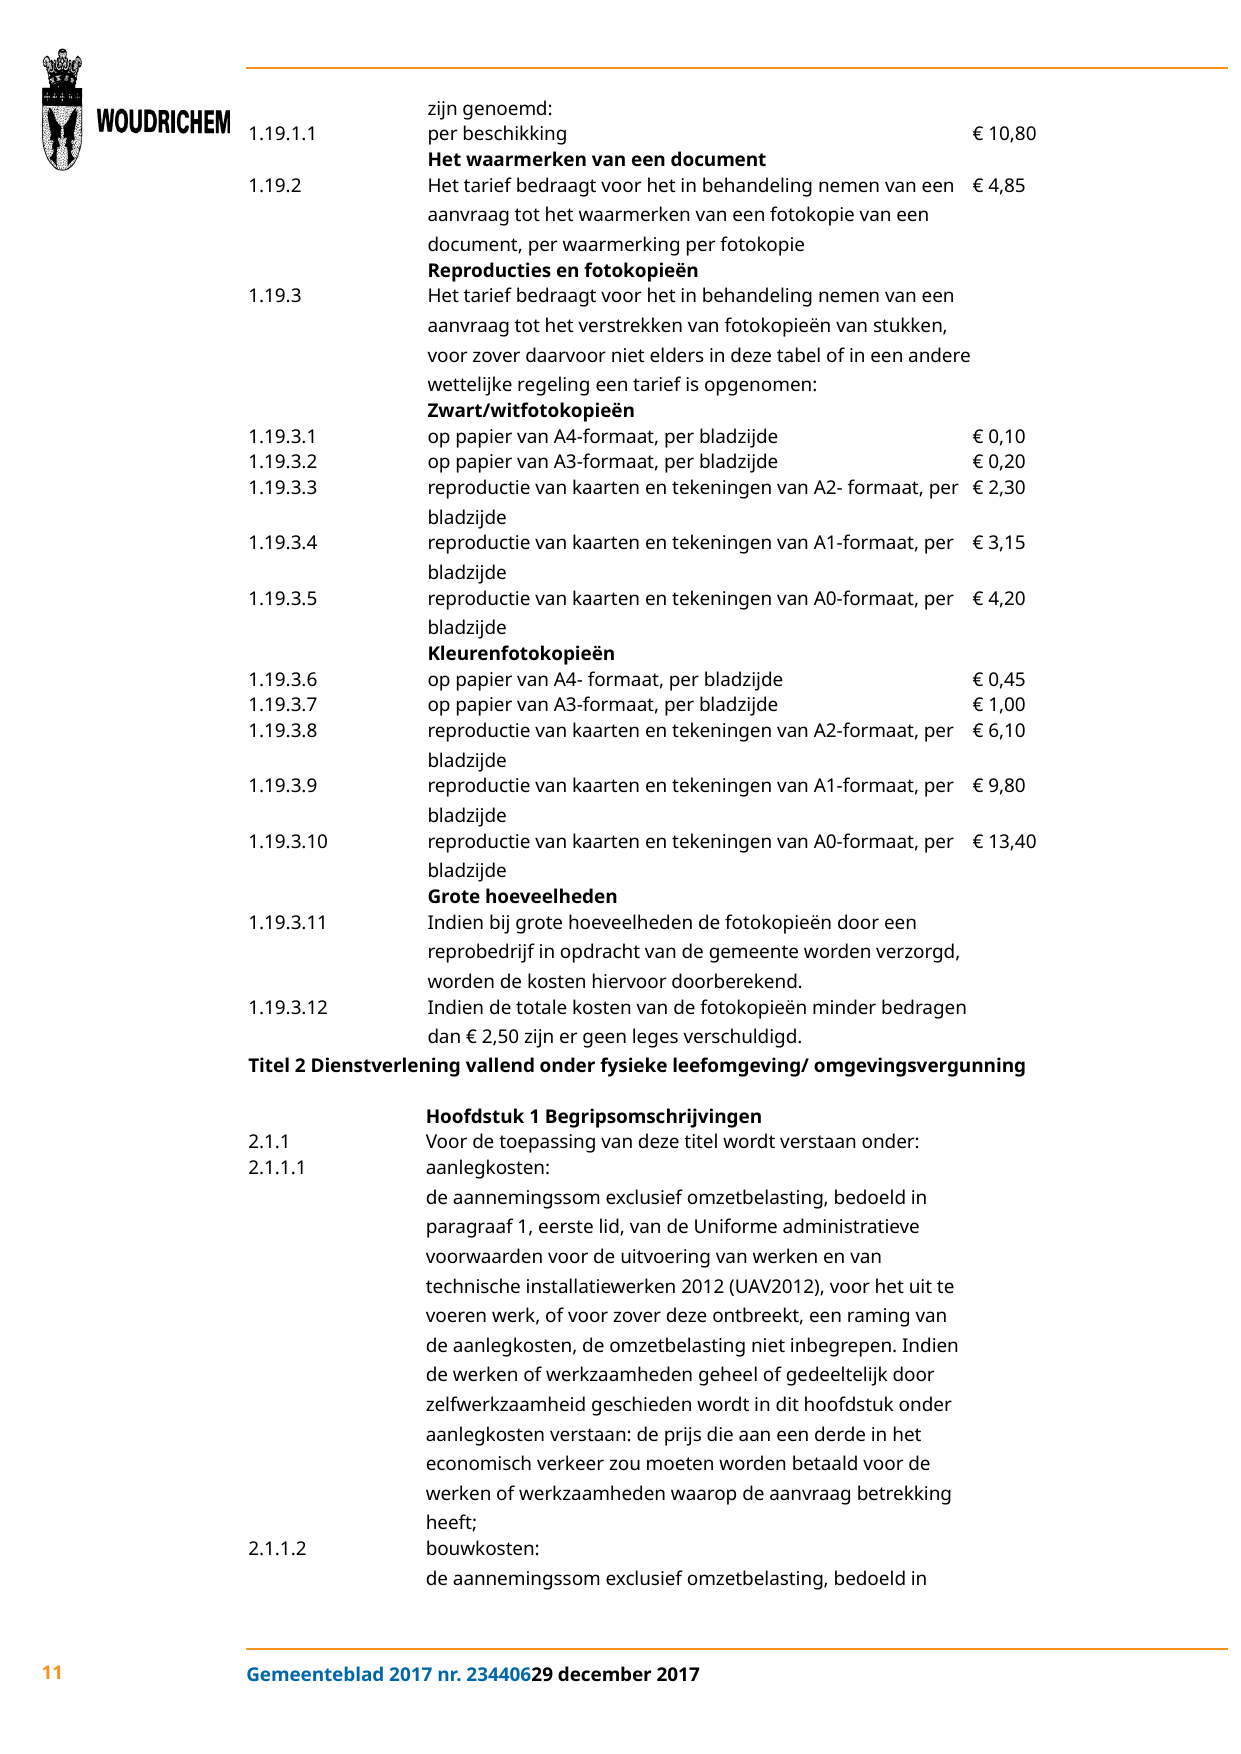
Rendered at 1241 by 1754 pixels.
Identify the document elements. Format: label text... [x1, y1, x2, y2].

table_cell 2.1.1.1 [248, 1155, 426, 1535]
table_header Hoofdstuk 1 Begripsomschrijvingen [426, 1103, 974, 1129]
table_cell € 2,30 [973, 474, 1152, 529]
table_cell per beschikking [427, 121, 972, 146]
table_cell aanlegkosten: de aannemingssom exclusief omzetbelasting, bedoeld in paragraaf 1, eerste lid, van de Uniforme administratieve voorwaarden voor de uitvoering van werken en van technische installatiewerken 2012 (UAV2012), voor het uit te voeren werk, of voor zover deze ontbreekt, een raming van de aanlegkosten, de omzetbelasting niet inbegrepen. Indien de werken of werkzaamheden geheel of gedeeltelijk door zelfwerkzaamheid geschieden wordt in dit hoofdstuk onder aanlegkosten verstaan: de prijs die aan een derde in het economisch verkeer zou moeten worden betaald voor de werken of werkzaamheden waarop de aanvraag betrekking heeft; [426, 1155, 974, 1535]
table_cell 1.19.3 [248, 283, 427, 397]
table_cell [973, 883, 1152, 909]
table_cell [973, 994, 1152, 1049]
table_cell 1.19.3.10 [248, 828, 427, 883]
table_cell 1.19.3.5 [248, 585, 427, 640]
table_cell [248, 95, 427, 121]
table_cell Indien de totale kosten van de fotokopieën minder bedragen dan € 2,50 zijn er geen leges verschuldigd. [427, 994, 972, 1049]
table_cell reproductie van kaarten en tekeningen van A0-formaat, per bladzijde [427, 828, 972, 883]
table_cell Indien bij grote hoeveelheden de fotokopieën door een reprobedrijf in opdracht van de gemeente worden verzorgd, worden de kosten hiervoor doorberekend. [427, 909, 972, 994]
table_cell op papier van A4- formaat, per bladzijde [427, 666, 972, 692]
table_cell op papier van A3-formaat, per bladzijde [427, 449, 972, 474]
table_cell [973, 257, 1152, 283]
table_cell 2.1.1.2 [248, 1535, 426, 1591]
table_cell € 6,10 [973, 718, 1152, 773]
text Titel 2 Dienstverlening vallend onder fysieke leefomgeving/ omgevingsvergunning [248, 1052, 1152, 1078]
table_cell 1.19.3.12 [248, 994, 427, 1049]
table_cell bouwkosten: de aannemingssom exclusief omzetbelasting, bedoeld in [426, 1535, 974, 1591]
table_cell reproductie van kaarten en tekeningen van A1-formaat, per bladzijde [427, 773, 972, 828]
table_cell Het tarief bedraagt voor het in behandeling nemen van een aanvraag tot het waarmerken van een fotokopie van een document, per waarmerking per fotokopie [427, 172, 972, 257]
table_cell Zwart/witfotokopieën [427, 397, 972, 423]
table_cell Grote hoeveelheden [427, 883, 972, 909]
table_cell op papier van A4-formaat, per bladzijde [427, 423, 972, 448]
table_cell € 3,15 [973, 530, 1152, 585]
table_cell 1.19.3.4 [248, 530, 427, 585]
table_cell 1.19.3.3 [248, 474, 427, 529]
table_cell Het tarief bedraagt voor het in behandeling nemen van een aanvraag tot het verstrekken van fotokopieën van stukken, voor zover daarvoor niet elders in deze tabel of in een andere wettelijke regeling een tarief is opgenomen: [427, 283, 972, 397]
table_cell 1.19.2 [248, 172, 427, 257]
table_cell reproductie van kaarten en tekeningen van A2-formaat, per bladzijde [427, 718, 972, 773]
table_cell [974, 1535, 1152, 1591]
table_cell Kleurenfotokopieën [427, 640, 972, 666]
picture [41, 47, 231, 172]
table_cell reproductie van kaarten en tekeningen van A1-formaat, per bladzijde [427, 530, 972, 585]
table_cell 1.19.1.1 [248, 121, 427, 146]
table_cell [248, 640, 427, 666]
table_cell € 0,10 [973, 423, 1152, 448]
table_cell € 1,00 [973, 692, 1152, 717]
table_header [248, 1103, 426, 1129]
table_cell 1.19.3.8 [248, 718, 427, 773]
table_cell 1.19.3.9 [248, 773, 427, 828]
table_cell reproductie van kaarten en tekeningen van A2- formaat, per bladzijde [427, 474, 972, 529]
table_cell € 0,45 [973, 666, 1152, 692]
table_cell [248, 397, 427, 423]
table_cell Reproducties en fotokopieën [427, 257, 972, 283]
table_cell € 10,80 [973, 121, 1152, 146]
table_cell 1.19.3.2 [248, 449, 427, 474]
table_cell [974, 1129, 1152, 1154]
table_cell [973, 283, 1152, 397]
table_cell Voor de toepassing van deze titel wordt verstaan onder: [426, 1129, 974, 1154]
table_cell 1.19.3.7 [248, 692, 427, 717]
table_cell € 0,20 [973, 449, 1152, 474]
table_cell [248, 883, 427, 909]
table_cell [973, 397, 1152, 423]
table_cell zijn genoemd: [427, 95, 972, 121]
table_cell 2.1.1 [248, 1129, 426, 1154]
table_cell 1.19.3.1 [248, 423, 427, 448]
table_cell [973, 95, 1152, 121]
table_cell 1.19.3.11 [248, 909, 427, 994]
table_cell reproductie van kaarten en tekeningen van A0-formaat, per bladzijde [427, 585, 972, 640]
table_cell op papier van A3-formaat, per bladzijde [427, 692, 972, 717]
table_cell € 4,85 [973, 172, 1152, 257]
table_cell € 4,20 [973, 585, 1152, 640]
table_cell [248, 146, 427, 172]
table_cell [973, 909, 1152, 994]
table_cell [974, 1155, 1152, 1535]
table_cell € 9,80 [973, 773, 1152, 828]
table_cell 1.19.3.6 [248, 666, 427, 692]
table_cell [248, 257, 427, 283]
table_cell [973, 146, 1152, 172]
table_cell [973, 640, 1152, 666]
table_header [974, 1103, 1152, 1129]
table_cell Het waarmerken van een document [427, 146, 972, 172]
table_cell € 13,40 [973, 828, 1152, 883]
